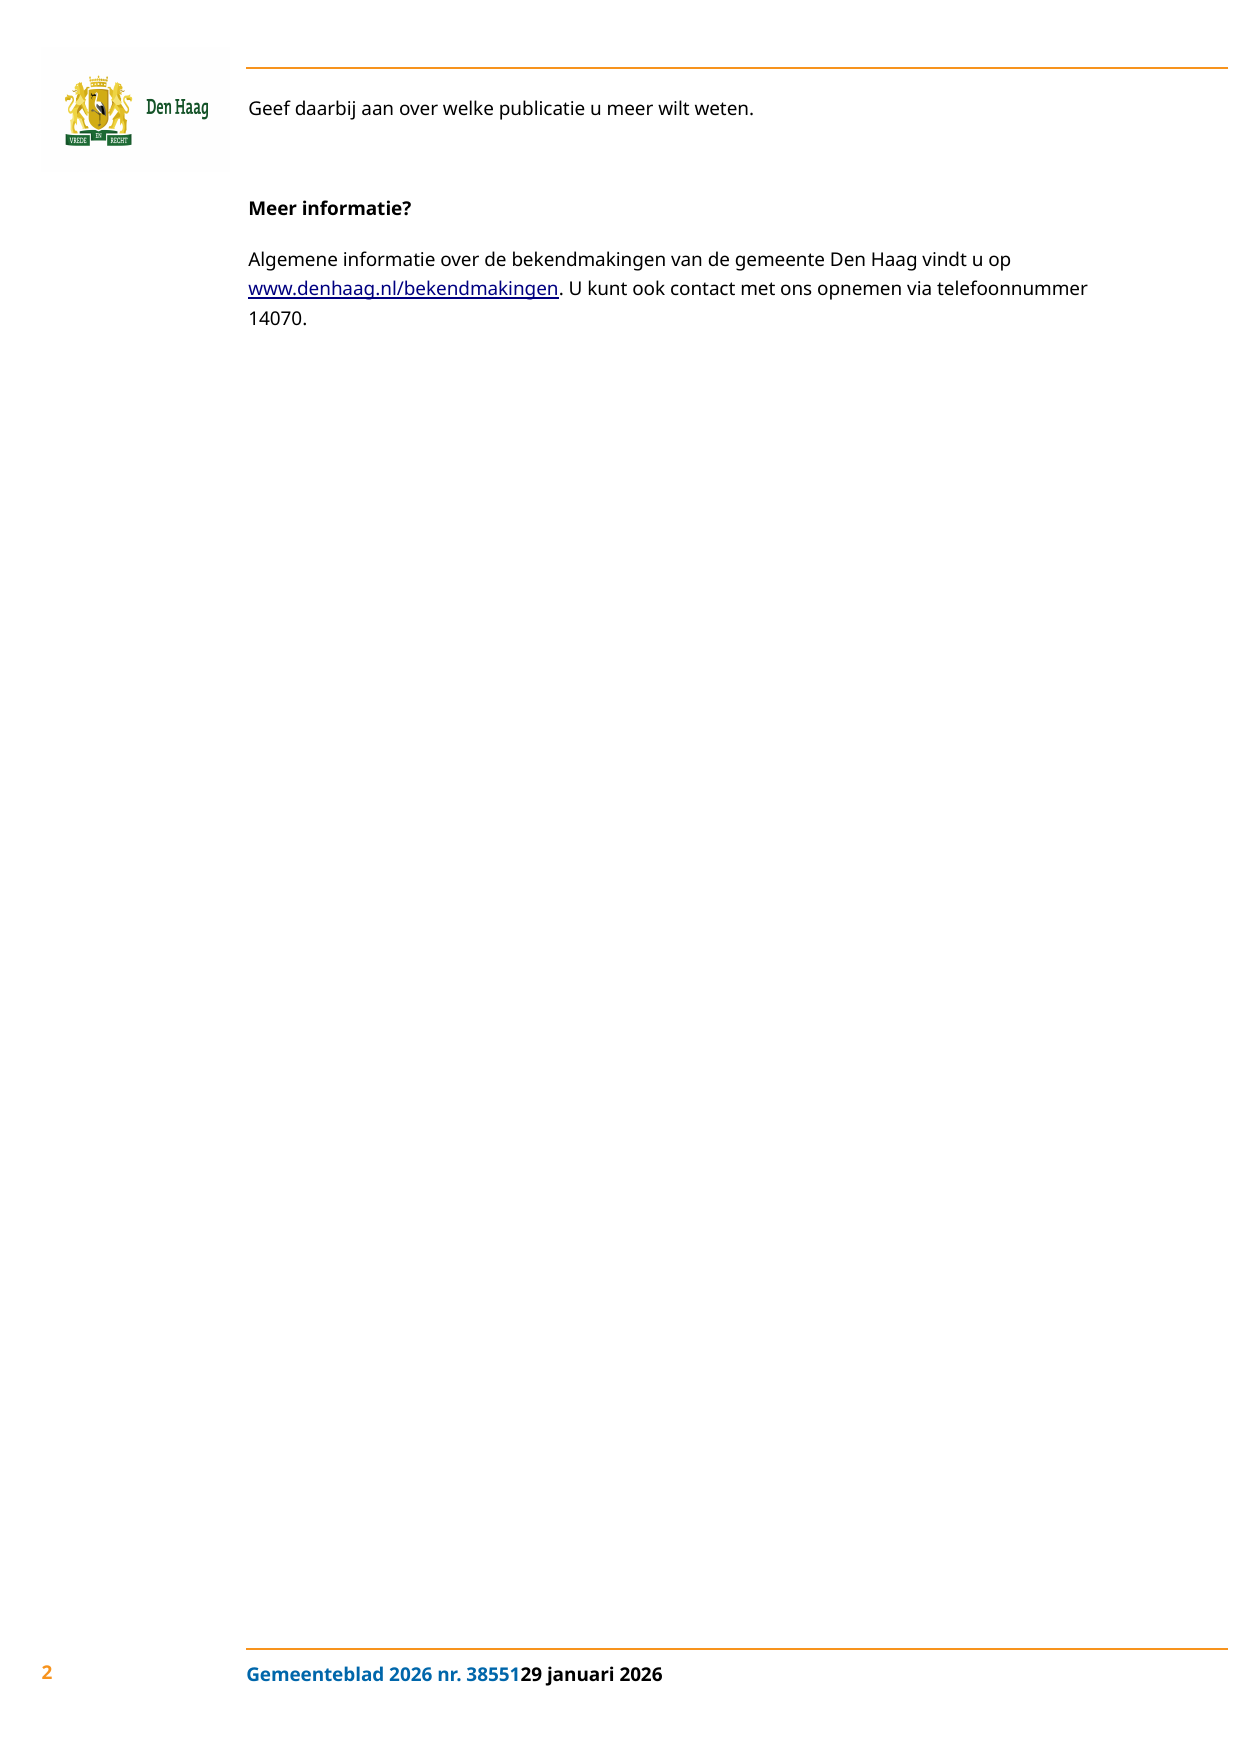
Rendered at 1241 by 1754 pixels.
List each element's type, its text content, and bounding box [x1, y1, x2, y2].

text Meer informatie? [248, 196, 1152, 221]
text Geef daarbij aan over welke publicatie u meer wilt weten. [248, 95, 1152, 121]
picture [41, 47, 231, 172]
text Algemene informatie over de bekendmakingen van de gemeente Den Haag vindt u op www.denhaag.nl/bekendmakingen. U kunt ook contact met ons opnemen via telefoonnummer 14070. [248, 246, 1152, 331]
